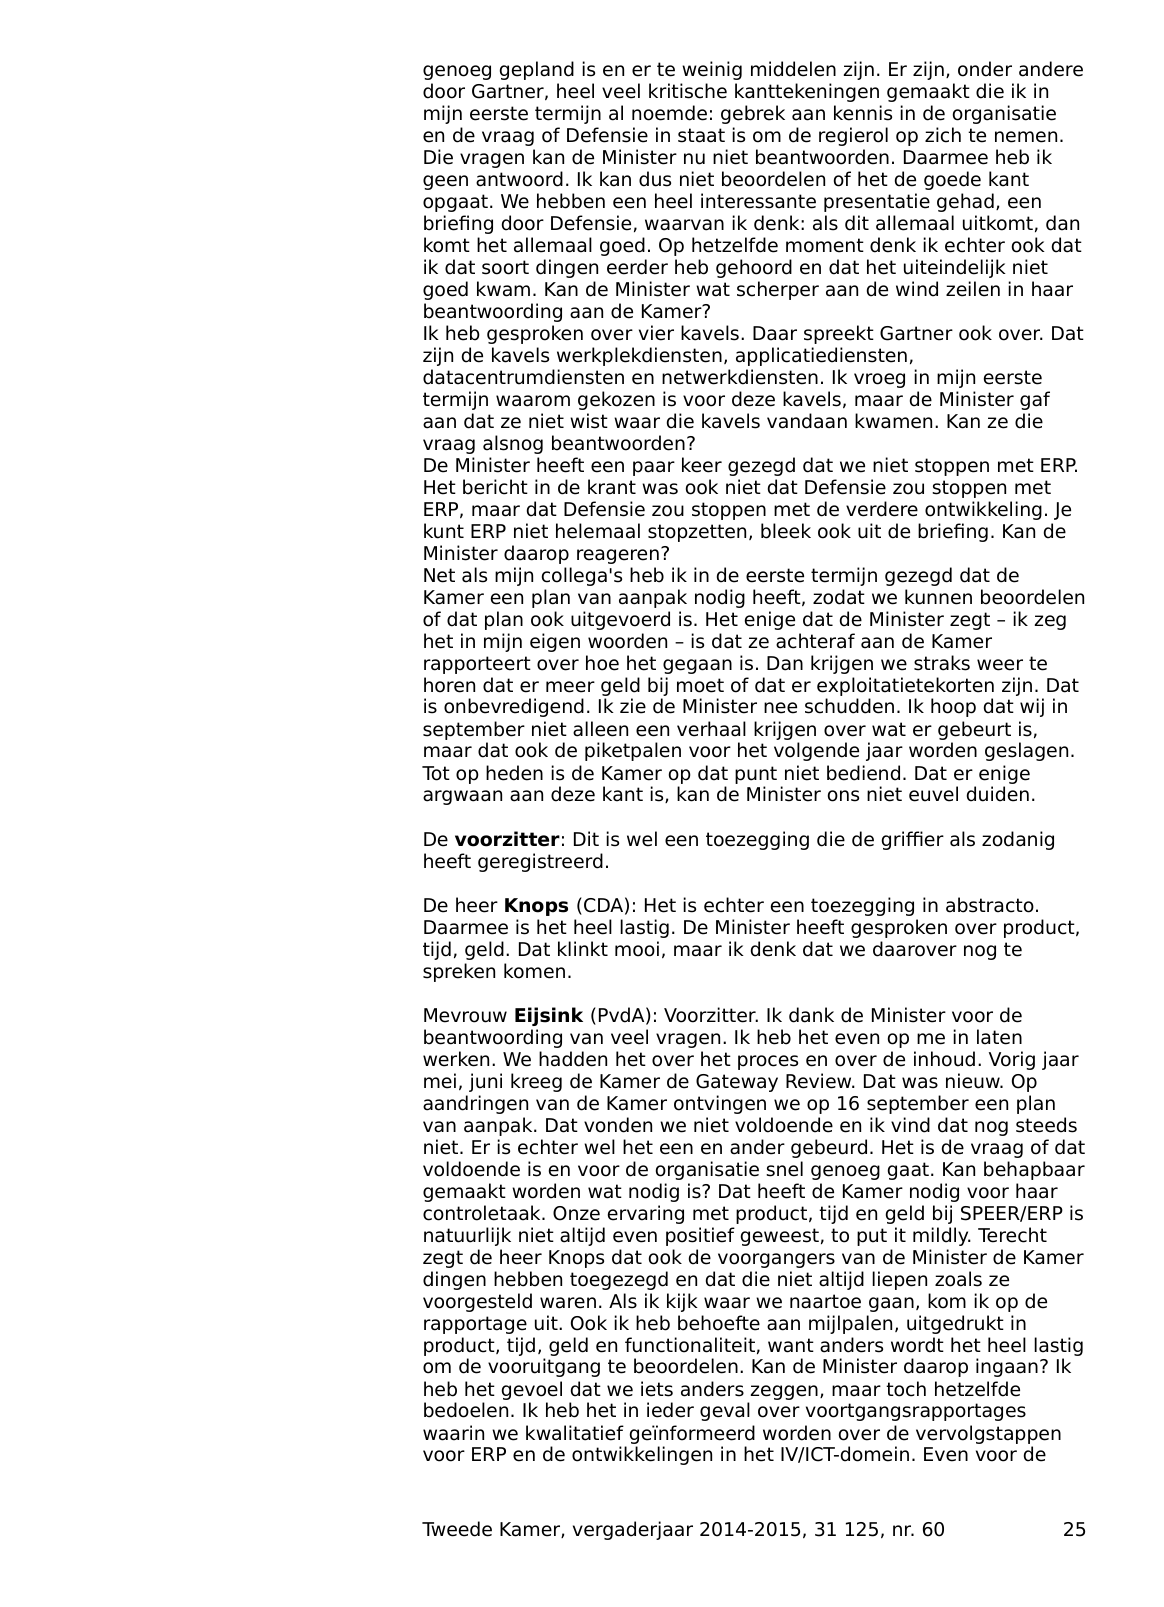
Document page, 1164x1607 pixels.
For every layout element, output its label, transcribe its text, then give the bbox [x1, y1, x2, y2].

text Mevrouw Eijsink (PvdA): Voorzitter. Ik dank de Minister voor de beantwoording van veel vragen. Ik heb het even op me in laten werken. We hadden het over het proces en over de inhoud. Vorig jaar mei, juni kreeg de Kamer de Gateway Review. Dat was nieuw. Op aandringen van de Kamer ontvingen we op 16 september een plan van aanpak. Dat vonden we niet voldoende en ik vind dat nog steeds niet. Er is echter wel het een en ander gebeurd. Het is de vraag of dat voldoende is en voor de organisatie snel genoeg gaat. Kan behapbaar gemaakt worden wat nodig is? Dat heeft de Kamer nodig voor haar controletaak. Onze ervaring met product, tijd en geld bij SPEER/ERP is natuurlijk niet altijd even positief geweest, to put it mildly. Terecht zegt de heer Knops dat ook de voorgangers van de Minister de Kamer dingen hebben toegezegd en dat die niet altijd liepen zoals ze voorgesteld waren. Als ik kijk waar we naartoe gaan, kom ik op de rapportage uit. Ook ik heb behoefte aan mijlpalen, uitgedrukt in product, tijd, geld en functionaliteit, want anders wordt het heel lastig om de vooruitgang te beoordelen. Kan de Minister daarop ingaan? Ik heb het gevoel dat we iets anders zeggen, maar toch hetzelfde bedoelen. Ik heb het in ieder geval over voortgangsrapportages waarin we kwalitatief geïnformeerd worden over de vervolgstappen voor ERP en de ontwikkelingen in het IV/ICT-domein. Even voor de [422, 1005, 1087, 1466]
text Net als mijn collega's heb ik in de eerste termijn gezegd dat de Kamer een plan van aanpak nodig heeft, zodat we kunnen beoordelen of dat plan ook uitgevoerd is. Het enige dat de Minister zegt – ik zeg het in mijn eigen woorden – is dat ze achteraf aan de Kamer rapporteert over hoe het gegaan is. Dan krijgen we straks weer te horen dat er meer geld bij moet of dat er exploitatietekorten zijn. Dat is onbevredigend. Ik zie de Minister nee schudden. Ik hoop dat wij in september niet alleen een verhaal krijgen over wat er gebeurt is, maar dat ook de piketpalen voor het volgende jaar worden geslagen. Tot op heden is de Kamer op dat punt niet bediend. Dat er enige argwaan aan deze kant is, kan de Minister ons niet euvel duiden. [422, 564, 1087, 806]
text De heer Knops (CDA): Het is echter een toezegging in abstracto. Daarmee is het heel lastig. De Minister heeft gesproken over product, tijd, geld. Dat klinkt mooi, maar ik denk dat we daarover nog te spreken komen. [422, 895, 1087, 983]
text Ik heb gesproken over vier kavels. Daar spreekt Gartner ook over. Dat zijn de kavels werkplekdiensten, applicatiediensten, datacentrumdiensten en netwerkdiensten. Ik vroeg in mijn eerste termijn waarom gekozen is voor deze kavels, maar de Minister gaf aan dat ze niet wist waar die kavels vandaan kwamen. Kan ze die vraag alsnog beantwoorden? [422, 323, 1087, 455]
text genoeg gepland is en er te weinig middelen zijn. Er zijn, onder andere door Gartner, heel veel kritische kanttekeningen gemaakt die ik in mijn eerste termijn al noemde: gebrek aan kennis in de organisatie en de vraag of Defensie in staat is om de regierol op zich te nemen. Die vragen kan de Minister nu niet beantwoorden. Daarmee heb ik geen antwoord. Ik kan dus niet beoordelen of het de goede kant opgaat. We hebben een heel interessante presentatie gehad, een briefing door Defensie, waarvan ik denk: als dit allemaal uitkomt, dan komt het allemaal goed. Op hetzelfde moment denk ik echter ook dat ik dat soort dingen eerder heb gehoord en dat het uiteindelijk niet goed kwam. Kan de Minister wat scherper aan de wind zeilen in haar beantwoording aan de Kamer? [422, 59, 1087, 323]
text De Minister heeft een paar keer gezegd dat we niet stoppen met ERP. Het bericht in de krant was ook niet dat Defensie zou stoppen met ERP, maar dat Defensie zou stoppen met de verdere ontwikkeling. Je kunt ERP niet helemaal stopzetten, bleek ook uit de briefing. Kan de Minister daarop reageren? [422, 455, 1087, 564]
text De voorzitter: Dit is wel een toezegging die de griffier als zodanig heeft geregistreerd. [422, 828, 1087, 872]
